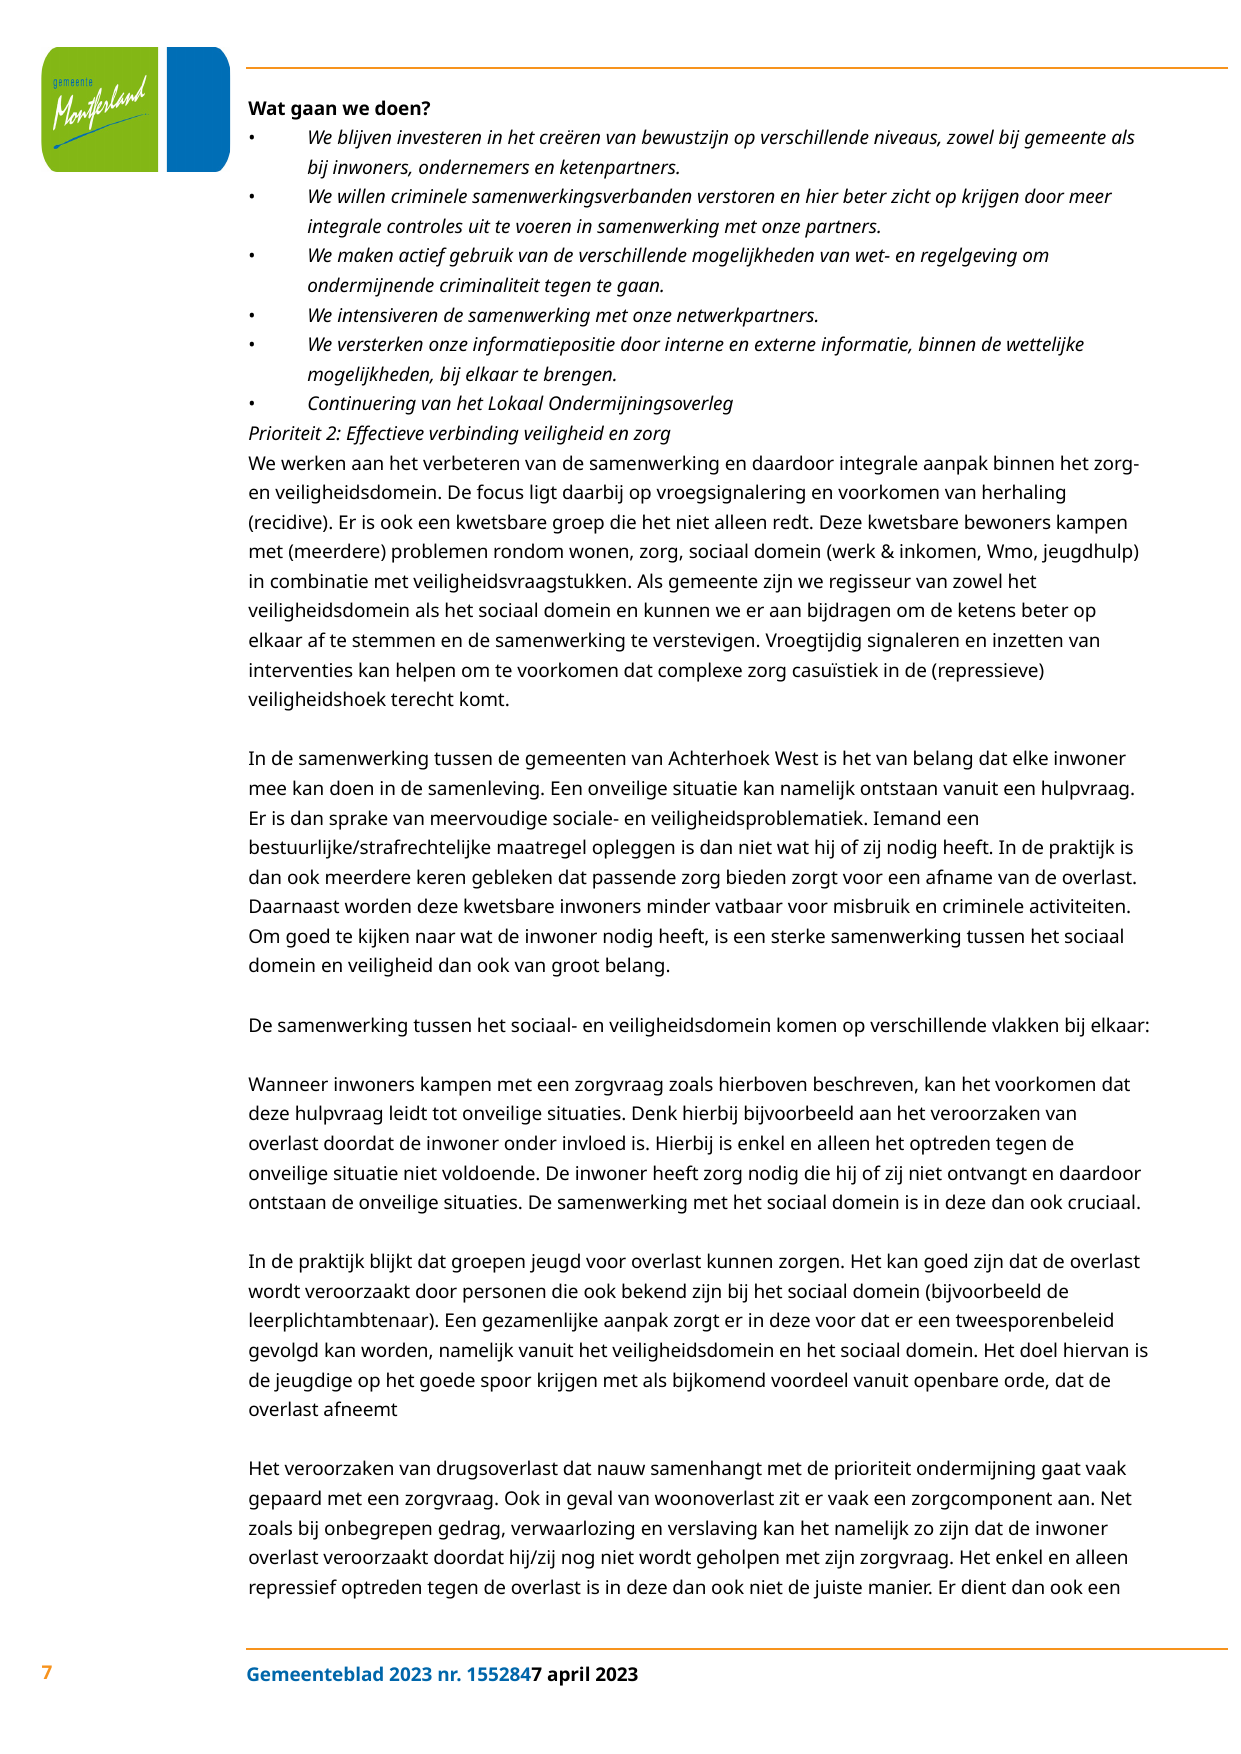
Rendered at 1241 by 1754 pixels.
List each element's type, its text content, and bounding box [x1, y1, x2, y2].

list We maken actief gebruik van de verschillende mogelijkheden van wet- en regelgeving om ondermijnende criminaliteit tegen te gaan. [248, 243, 1152, 298]
text De samenwerking tussen het sociaal- en veiligheidsdomein komen op verschillende vlakken bij elkaar: [248, 1012, 1152, 1038]
list We willen criminele samenwerkingsverbanden verstoren en hier beter zicht op krijgen door meer integrale controles uit te voeren in samenwerking met onze partners. [248, 183, 1152, 239]
text Prioriteit 2: Effectieve verbinding veiligheid en zorg [248, 420, 1152, 446]
text In de praktijk blijkt dat groepen jeugd voor overlast kunnen zorgen. Het kan goed zijn dat de overlast wordt veroorzaakt door personen die ook bekend zijn bij het sociaal domein (bijvoorbeeld de leerplichtambtenaar). Een gezamenlijke aanpak zorgt er in deze voor dat er een tweesporenbeleid gevolgd kan worden, namelijk vanuit het veiligheidsdomein en het sociaal domein. Het doel hiervan is de jeugdige op het goede spoor krijgen met als bijkomend voordeel vanuit openbare orde, dat de overlast afneemt [248, 1248, 1152, 1422]
text In de samenwerking tussen de gemeenten van Achterhoek West is het van belang dat elke inwoner mee kan doen in de samenleving. Een onveilige situatie kan namelijk ontstaan vanuit een hulpvraag. Er is dan sprake van meervoudige sociale- en veiligheidsproblematiek. Iemand een bestuurlijke/strafrechtelijke maatregel opleggen is dan niet wat hij of zij nodig heeft. In de praktijk is dan ook meerdere keren gebleken dat passende zorg bieden zorgt voor een afname van de overlast. Daarnaast worden deze kwetsbare inwoners minder vatbaar voor misbruik en criminele activiteiten. Om goed te kijken naar wat de inwoner nodig heeft, is een sterke samenwerking tussen het sociaal domein en veiligheid dan ook van groot belang. [248, 746, 1152, 978]
list We intensiveren de samenwerking met onze netwerkpartners. [248, 302, 1152, 328]
text We werken aan het verbeteren van de samenwerking en daardoor integrale aanpak binnen het zorg- en veiligheidsdomein. De focus ligt daarbij op vroegsignalering en voorkomen van herhaling (recidive). Er is ook een kwetsbare groep die het niet alleen redt. Deze kwetsbare bewoners kampen met (meerdere) problemen rondom wonen, zorg, sociaal domein (werk & inkomen, Wmo, jeugdhulp) in combinatie met veiligheidsvraagstukken. Als gemeente zijn we regisseur van zowel het veiligheidsdomein als het sociaal domein en kunnen we er aan bijdragen om de ketens beter op elkaar af te stemmen en de samenwerking te verstevigen. Vroegtijdig signaleren en inzetten van interventies kan helpen om te voorkomen dat complexe zorg casuïstiek in de (repressieve) veiligheidshoek terecht komt. [248, 450, 1152, 712]
list Continuering van het Lokaal Ondermijningsoverleg [248, 391, 1152, 416]
picture [41, 47, 231, 172]
text Wanneer inwoners kampen met een zorgvraag zoals hierboven beschreven, kan het voorkomen dat deze hulpvraag leidt tot onveilige situaties. Denk hierbij bijvoorbeeld aan het veroorzaken van overlast doordat de inwoner onder invloed is. Hierbij is enkel en alleen het optreden tegen de onveilige situatie niet voldoende. De inwoner heeft zorg nodig die hij of zij niet ontvangt en daardoor ontstaan de onveilige situaties. De samenwerking met het sociaal domein is in deze dan ook cruciaal. [248, 1071, 1152, 1215]
text Wat gaan we doen? [248, 95, 1152, 121]
list We versterken onze informatiepositie door interne en externe informatie, binnen de wettelijke mogelijkheden, bij elkaar te brengen. [248, 331, 1152, 387]
text Het veroorzaken van drugsoverlast dat nauw samenhangt met de prioriteit ondermijning gaat vaak gepaard met een zorgvraag. Ook in geval van woonoverlast zit er vaak een zorgcomponent aan. Net zoals bij onbegrepen gedrag, verwaarlozing en verslaving kan het namelijk zo zijn dat de inwoner overlast veroorzaakt doordat hij/zij nog niet wordt geholpen met zijn zorgvraag. Het enkel en alleen repressief optreden tegen de overlast is in deze dan ook niet de juiste manier. Er dient dan ook een [248, 1456, 1152, 1600]
list We blijven investeren in het creëren van bewustzijn op verschillende niveaus, zowel bij gemeente als bij inwoners, ondernemers en ketenpartners. [248, 124, 1152, 180]
